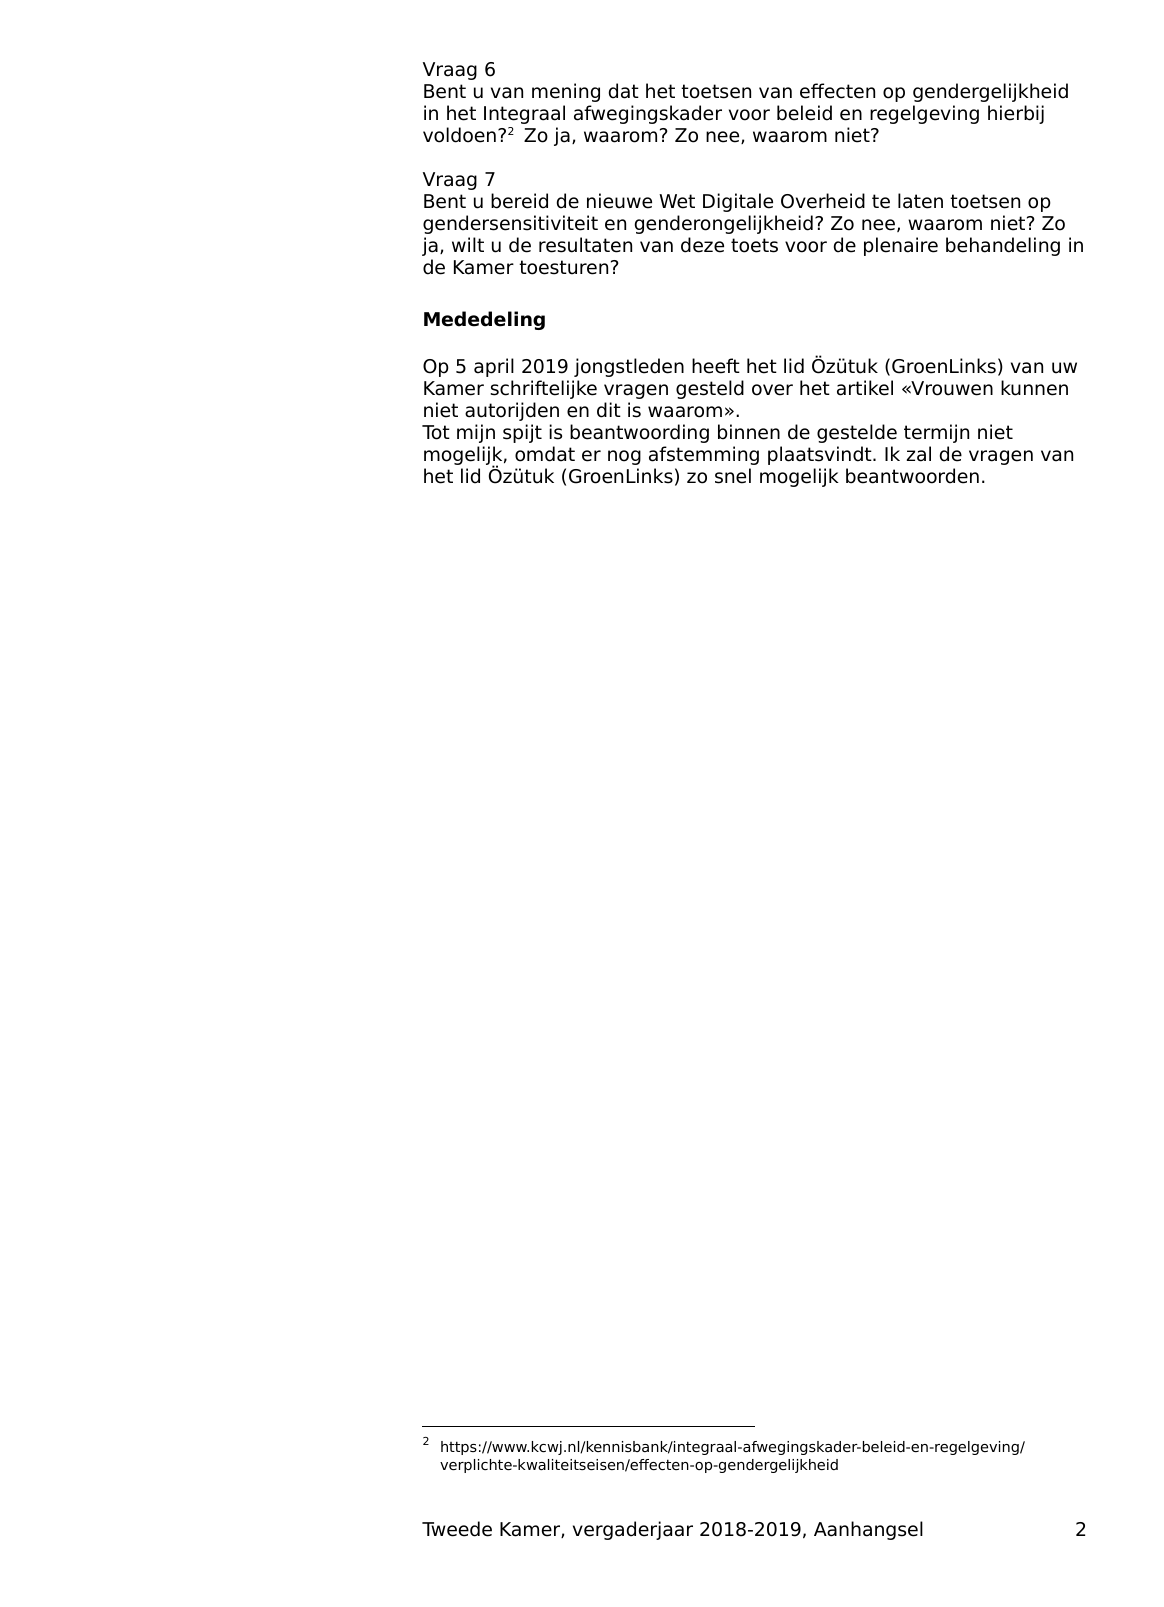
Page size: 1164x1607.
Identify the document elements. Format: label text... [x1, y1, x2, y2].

text Vraag 7 [422, 169, 1087, 191]
text Bent u van mening dat het toetsen van effecten op gendergelijkheid in het Integraal afwegingskader voor beleid en regelgeving hierbij voldoen? Zo ja, waarom? Zo nee, waarom niet? [422, 81, 1087, 147]
text Tot mijn spijt is beantwoording binnen de gestelde termijn niet mogelijk, omdat er nog afstemming plaatsvindt. Ik zal de vragen van het lid Özütuk (GroenLinks) zo snel mogelijk beantwoorden. [422, 422, 1087, 488]
subtitle Mededeling [422, 309, 1087, 331]
text Op 5 april 2019 jongstleden heeft het lid Özütuk (GroenLinks) van uw Kamer schriftelijke vragen gesteld over het artikel «Vrouwen kunnen niet autorijden en dit is waarom». [422, 356, 1087, 422]
text Bent u bereid de nieuwe Wet Digitale Overheid te laten toetsen op gendersensitiviteit en genderongelijkheid? Zo nee, waarom niet? Zo ja, wilt u de resultaten van deze toets voor de plenaire behandeling in de Kamer toesturen? [422, 191, 1087, 279]
text Vraag 6 [422, 59, 1087, 81]
text https://www.kcwj.nl/kennisbank/integraal-afwegingskader-beleid-en-regelgeving/verplichte-kwaliteitseisen/effecten-op-gendergelijkheid [422, 1435, 1087, 1474]
